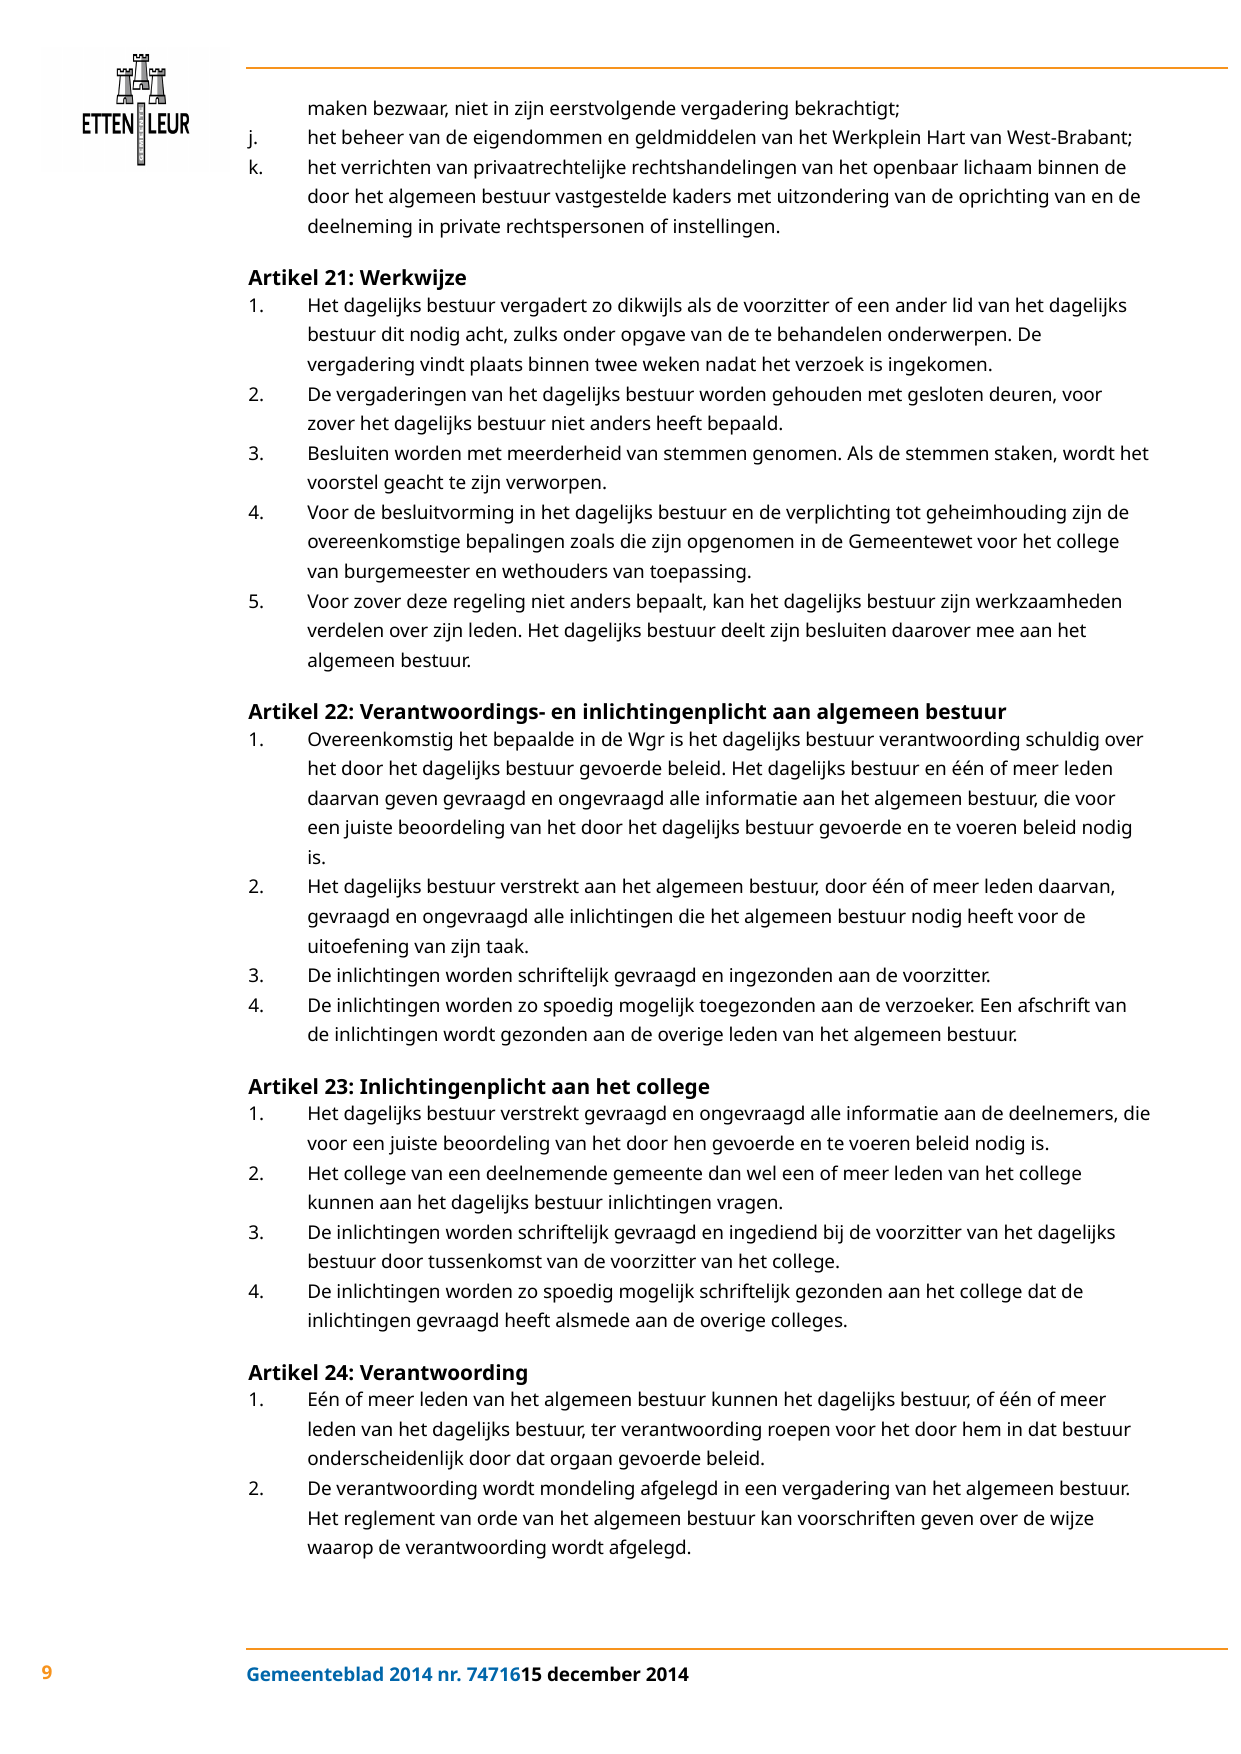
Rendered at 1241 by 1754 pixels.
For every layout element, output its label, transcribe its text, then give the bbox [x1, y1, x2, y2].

list Het dagelijks bestuur verstrekt aan het algemeen bestuur, door één of meer leden daarvan, gevraagd en ongevraagd alle inlichtingen die het algemeen bestuur nodig heeft voor de uitoefening van zijn taak. [248, 874, 1152, 959]
list De inlichtingen worden schriftelijk gevraagd en ingediend bij de voorzitter van het dagelijks bestuur door tussenkomst van de voorzitter van het college. [248, 1219, 1152, 1274]
list Eén of meer leden van het algemeen bestuur kunnen het dagelijks bestuur, of één of meer leden van het dagelijks bestuur, ter verantwoording roepen voor het door hem in dat bestuur onderscheidenlijk door dat orgaan gevoerde beleid. [248, 1386, 1152, 1471]
list Overeenkomstig het bepaalde in de Wgr is het dagelijks bestuur verantwoording schuldig over het door het dagelijks bestuur gevoerde beleid. Het dagelijks bestuur en één of meer leden daarvan geven gevraagd en ongevraagd alle informatie aan het algemeen bestuur, die voor een juiste beoordeling van het door het dagelijks bestuur gevoerde en te voeren beleid nodig is. [248, 726, 1152, 870]
list het verrichten van privaatrechtelijke rechtshandelingen van het openbaar lichaam binnen de door het algemeen bestuur vastgestelde kaders met uitzondering van de oprichting van en de deelneming in private rechtspersonen of instellingen. [248, 154, 1152, 239]
list De inlichtingen worden schriftelijk gevraagd en ingezonden aan de voorzitter. [248, 962, 1152, 988]
list Het dagelijks bestuur vergadert zo dikwijls als de voorzitter of een ander lid van het dagelijks bestuur dit nodig acht, zulks onder opgave van de te behandelen onderwerpen. De vergadering vindt plaats binnen twee weken nadat het verzoek is ingekomen. [248, 292, 1152, 377]
text Artikel 23: Inlichtingenplicht aan het college [248, 1072, 1152, 1101]
list De verantwoording wordt mondeling afgelegd in een vergadering van het algemeen bestuur. Het reglement van orde van het algemeen bestuur kan voorschriften geven over de wijze waarop de verantwoording wordt afgelegd. [248, 1475, 1152, 1560]
list Besluiten worden met meerderheid van stemmen genomen. Als de stemmen staken, wordt het voorstel geacht te zijn verworpen. [248, 440, 1152, 495]
list De inlichtingen worden zo spoedig mogelijk toegezonden aan de verzoeker. Een afschrift van de inlichtingen wordt gezonden aan de overige leden van het algemeen bestuur. [248, 992, 1152, 1047]
list Het dagelijks bestuur verstrekt gevraagd en ongevraagd alle informatie aan de deelnemers, die voor een juiste beoordeling van het door hen gevoerde en te voeren beleid nodig is. [248, 1101, 1152, 1156]
list maken bezwaar, niet in zijn eerstvolgende vergadering bekrachtigt; [248, 95, 1152, 121]
list De vergaderingen van het dagelijks bestuur worden gehouden met gesloten deuren, voor zover het dagelijks bestuur niet anders heeft bepaald. [248, 381, 1152, 436]
list De inlichtingen worden zo spoedig mogelijk schriftelijk gezonden aan het college dat de inlichtingen gevraagd heeft alsmede aan de overige colleges. [248, 1278, 1152, 1333]
text Artikel 24: Verantwoording [248, 1358, 1152, 1386]
list Het college van een deelnemende gemeente dan wel een of meer leden van het college kunnen aan het dagelijks bestuur inlichtingen vragen. [248, 1160, 1152, 1215]
text Artikel 21: Werkwijze [248, 263, 1152, 292]
list Voor zover deze regeling niet anders bepaalt, kan het dagelijks bestuur zijn werkzaamheden verdelen over zijn leden. Het dagelijks bestuur deelt zijn besluiten daarover mee aan het algemeen bestuur. [248, 588, 1152, 673]
picture [41, 47, 231, 172]
list Voor de besluitvorming in het dagelijks bestuur en de verplichting tot geheimhouding zijn de overeenkomstige bepalingen zoals die zijn opgenomen in de Gemeentewet voor het college van burgemeester en wethouders van toepassing. [248, 499, 1152, 584]
text Artikel 22: Verantwoordings- en inlichtingenplicht aan algemeen bestuur [248, 697, 1152, 726]
list het beheer van de eigendommen en geldmiddelen van het Werkplein Hart van West-Brabant; [248, 124, 1152, 150]
